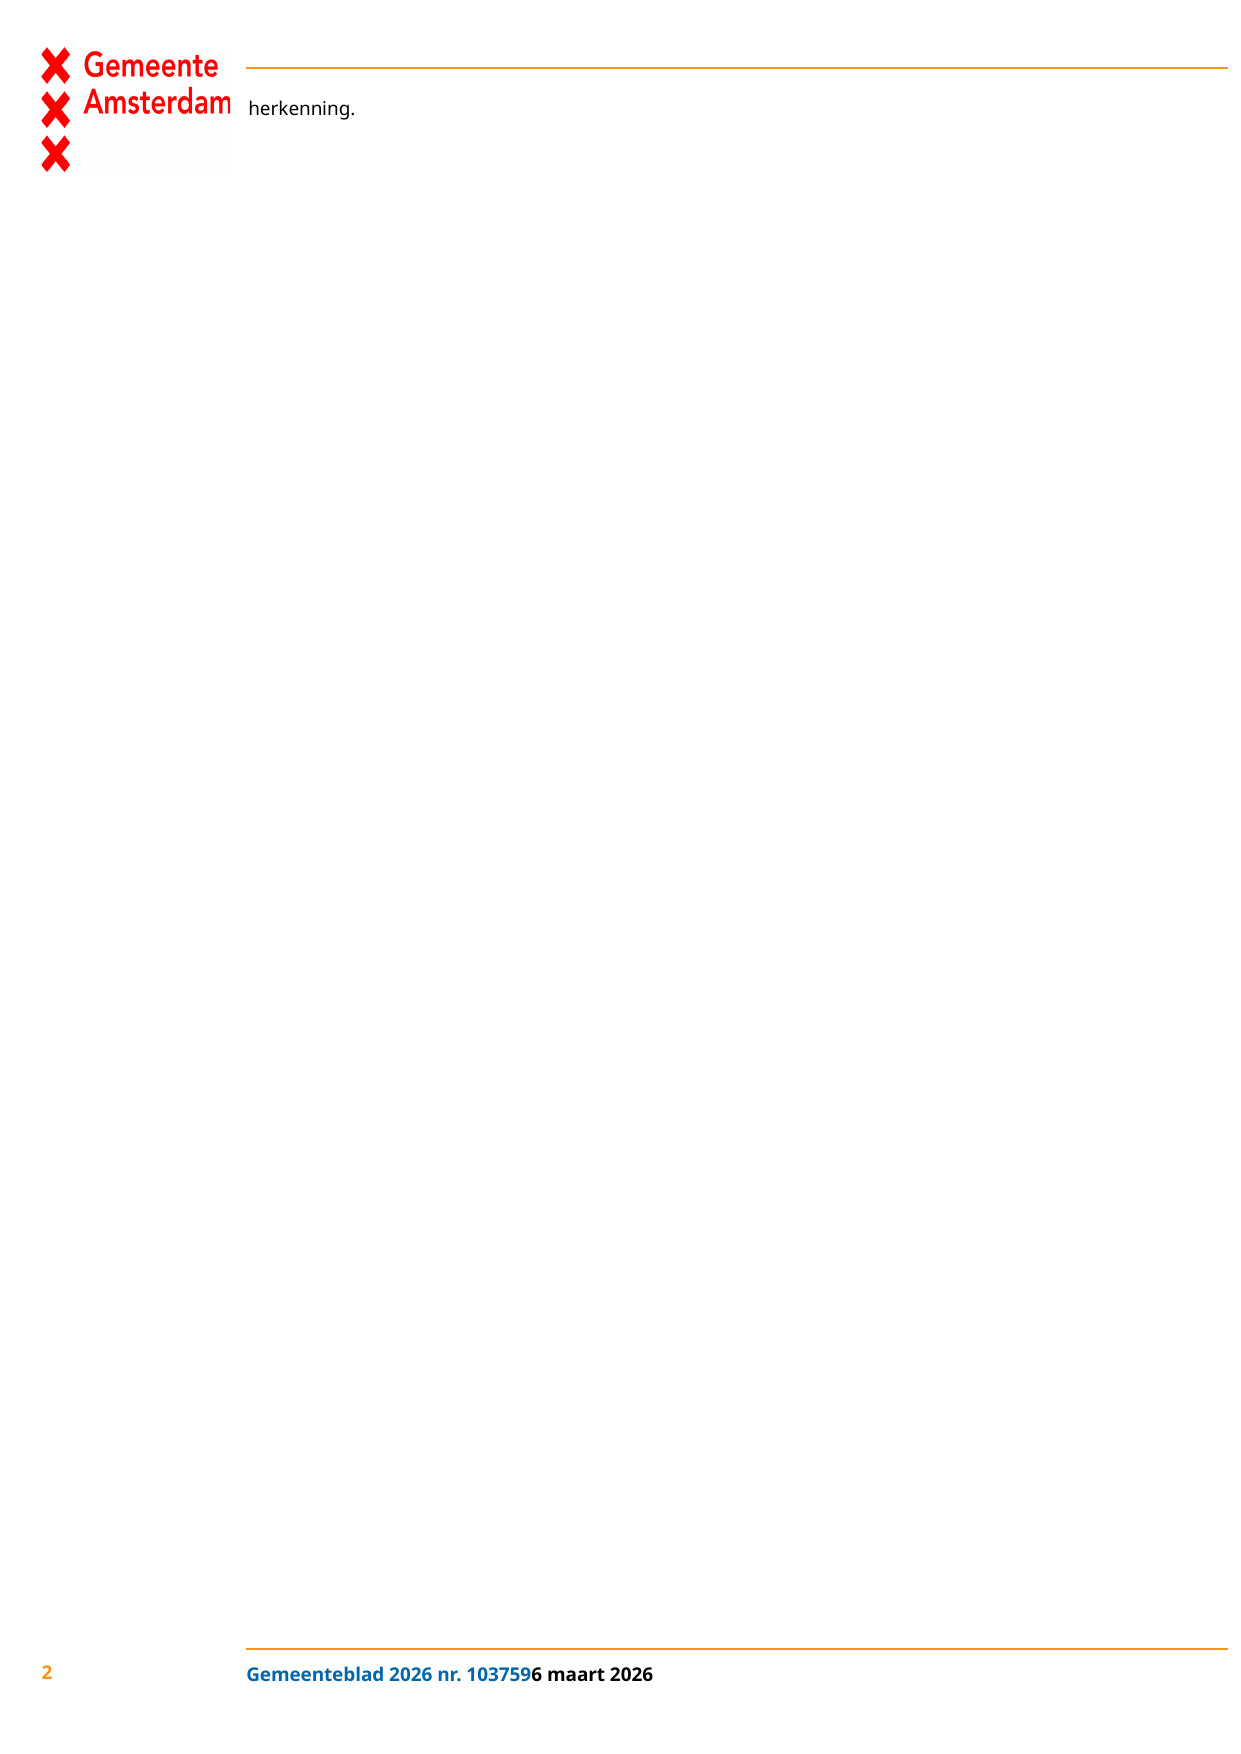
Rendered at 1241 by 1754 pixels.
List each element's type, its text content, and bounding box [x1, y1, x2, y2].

text herkenning. [248, 95, 1152, 121]
picture [41, 47, 231, 172]
